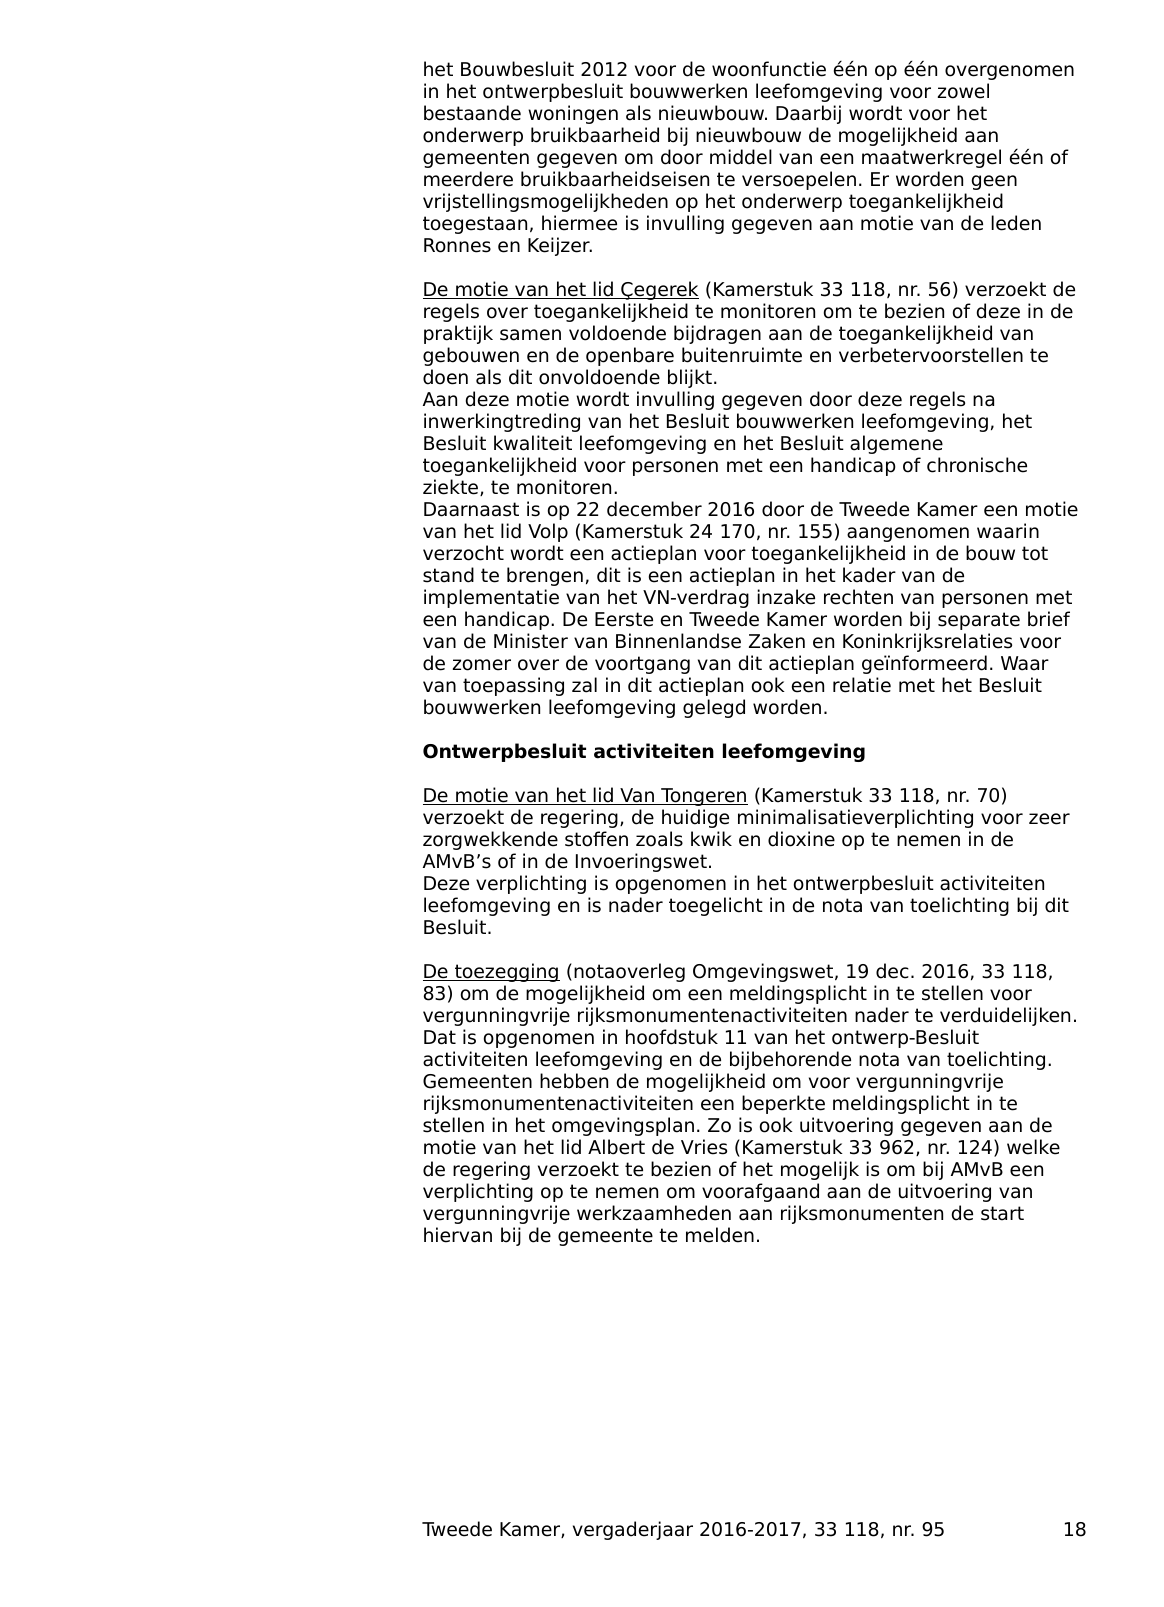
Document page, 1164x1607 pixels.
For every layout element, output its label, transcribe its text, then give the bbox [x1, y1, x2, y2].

text Deze verplichting is opgenomen in het ontwerpbesluit activiteiten leefomgeving en is nader toegelicht in de nota van toelichting bij dit Besluit. [422, 873, 1087, 939]
text het Bouwbesluit 2012 voor de woonfunctie één op één overgenomen in het ontwerpbesluit bouwwerken leefomgeving voor zowel bestaande woningen als nieuwbouw. Daarbij wordt voor het onderwerp bruikbaarheid bij nieuwbouw de mogelijkheid aan gemeenten gegeven om door middel van een maatwerkregel één of meerdere bruikbaarheidseisen te versoepelen. Er worden geen vrijstellingsmogelijkheden op het onderwerp toegankelijkheid toegestaan, hiermee is invulling gegeven aan motie van de leden Ronnes en Keijzer. [422, 59, 1087, 257]
text Daarnaast is op 22 december 2016 door de Tweede Kamer een motie van het lid Volp (Kamerstuk 24 170, nr. 155) aangenomen waarin verzocht wordt een actieplan voor toegankelijkheid in de bouw tot stand te brengen, dit is een actieplan in het kader van de implementatie van het VN-verdrag inzake rechten van personen met een handicap. De Eerste en Tweede Kamer worden bij separate brief van de Minister van Binnenlandse Zaken en Koninkrijksrelaties voor de zomer over de voortgang van dit actieplan geïnformeerd. Waar van toepassing zal in dit actieplan ook een relatie met het Besluit bouwwerken leefomgeving gelegd worden. [422, 499, 1087, 719]
subtitle Ontwerpbesluit activiteiten leefomgeving [422, 741, 1087, 763]
text De motie van het lid Van Tongeren (Kamerstuk 33 118, nr. 70) verzoekt de regering, de huidige minimalisatieverplichting voor zeer zorgwekkende stoffen zoals kwik en dioxine op te nemen in de AMvB’s of in de Invoeringswet. [422, 785, 1087, 873]
text De toezegging (notaoverleg Omgevingswet, 19 dec. 2016, 33 118, 83) om de mogelijkheid om een meldingsplicht in te stellen voor vergunningvrije rijksmonumentenactiviteiten nader te verduidelijken. Dat is opgenomen in hoofdstuk 11 van het ontwerp-Besluit activiteiten leefomgeving en de bijbehorende nota van toelichting. Gemeenten hebben de mogelijkheid om voor vergunningvrije rijksmonumentenactiviteiten een beperkte meldingsplicht in te stellen in het omgevingsplan. Zo is ook uitvoering gegeven aan de motie van het lid Albert de Vries (Kamerstuk 33 962, nr. 124) welke de regering verzoekt te bezien of het mogelijk is om bij AMvB een verplichting op te nemen om voorafgaand aan de uitvoering van vergunningvrije werkzaamheden aan rijksmonumenten de start hiervan bij de gemeente te melden. [422, 961, 1087, 1247]
text De motie van het lid Çegerek (Kamerstuk 33 118, nr. 56) verzoekt de regels over toegankelijkheid te monitoren om te bezien of deze in de praktijk samen voldoende bijdragen aan de toegankelijkheid van gebouwen en de openbare buitenruimte en verbetervoorstellen te doen als dit onvoldoende blijkt. [422, 279, 1087, 389]
text Aan deze motie wordt invulling gegeven door deze regels na inwerkingtreding van het Besluit bouwwerken leefomgeving, het Besluit kwaliteit leefomgeving en het Besluit algemene toegankelijkheid voor personen met een handicap of chronische ziekte, te monitoren. [422, 389, 1087, 499]
